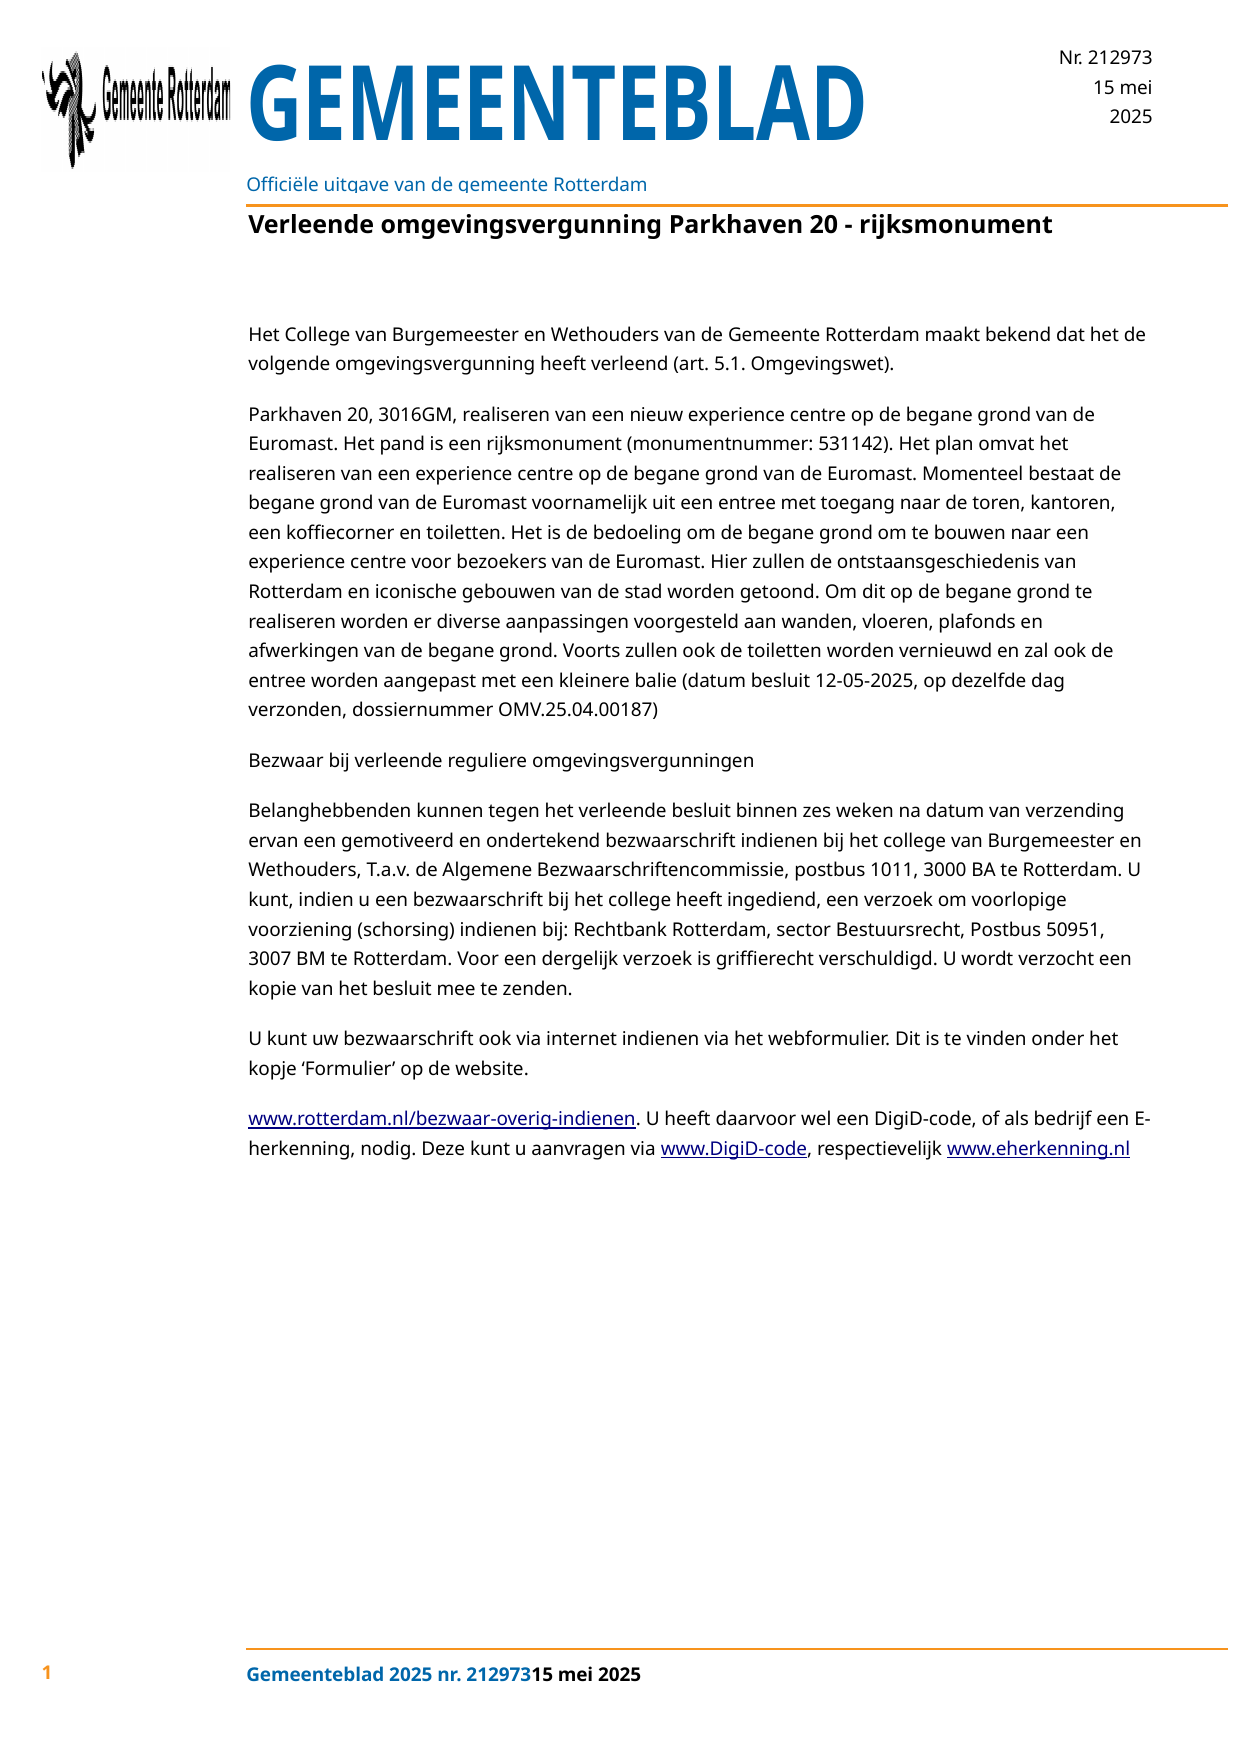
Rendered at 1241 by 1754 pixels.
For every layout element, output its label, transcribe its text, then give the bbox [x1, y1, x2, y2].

text Bezwaar bij verleende reguliere omgevingsvergunningen [248, 747, 1152, 773]
text U kunt uw bezwaarschrift ook via internet indienen via het webformulier. Dit is te vinden onder het kopje ‘Formulier’ op de website. [248, 1025, 1152, 1081]
text Het College van Burgemeester en Wethouders van de Gemeente Rotterdam maakt bekend dat het de volgende omgevingsvergunning heeft verleend (art. 5.1. Omgevingswet). [248, 321, 1152, 376]
text Parkhaven 20, 3016GM, realiseren van een nieuw experience centre op de begane grond van de Euromast. Het pand is een rijksmonument (monumentnummer: 531142). Het plan omvat het realiseren van een experience centre op de begane grond van de Euromast. Momenteel bestaat de begane grond van de Euromast voornamelijk uit een entree met toegang naar de toren, kantoren, een koffiecorner en toiletten. Het is de bedoeling om de begane grond om te bouwen naar een experience centre voor bezoekers van de Euromast. Hier zullen de ontstaansgeschiedenis van Rotterdam en iconische gebouwen van de stad worden getoond. Om dit op de begane grond te realiseren worden er diverse aanpassingen voorgesteld aan wanden, vloeren, plafonds en afwerkingen van de begane grond. Voorts zullen ook de toiletten worden vernieuwd en zal ook de entree worden aangepast met een kleinere balie (datum besluit 12-05-2025, op dezelfde dag verzonden, dossiernummer OMV.25.04.00187) [248, 401, 1152, 722]
text Verleende omgevingsvergunning Parkhaven 20 - rijksmonument [248, 207, 1152, 241]
picture [41, 47, 231, 172]
text www.rotterdam.nl/bezwaar-overig-indienen. U heeft daarvoor wel een DigiD-code, of als bedrijf een E-herkenning, nodig. Deze kunt u aanvragen via www.DigiD-code, respectievelijk www.eherkenning.nl [248, 1105, 1152, 1161]
text Belanghebbenden kunnen tegen het verleende besluit binnen zes weken na datum van verzending ervan een gemotiveerd en ondertekend bezwaarschrift indienen bij het college van Burgemeester en Wethouders, T.a.v. de Algemene Bezwaarschriftencommissie, postbus 1011, 3000 BA te Rotterdam. U kunt, indien u een bezwaarschrift bij het college heeft ingediend, een verzoek om voorlopige voorziening (schorsing) indienen bij: Rechtbank Rotterdam, sector Bestuursrecht, Postbus 50951, 3007 BM te Rotterdam. Voor een dergelijk verzoek is griffierecht verschuldigd. U wordt verzocht een kopie van het besluit mee te zenden. [248, 797, 1152, 1001]
